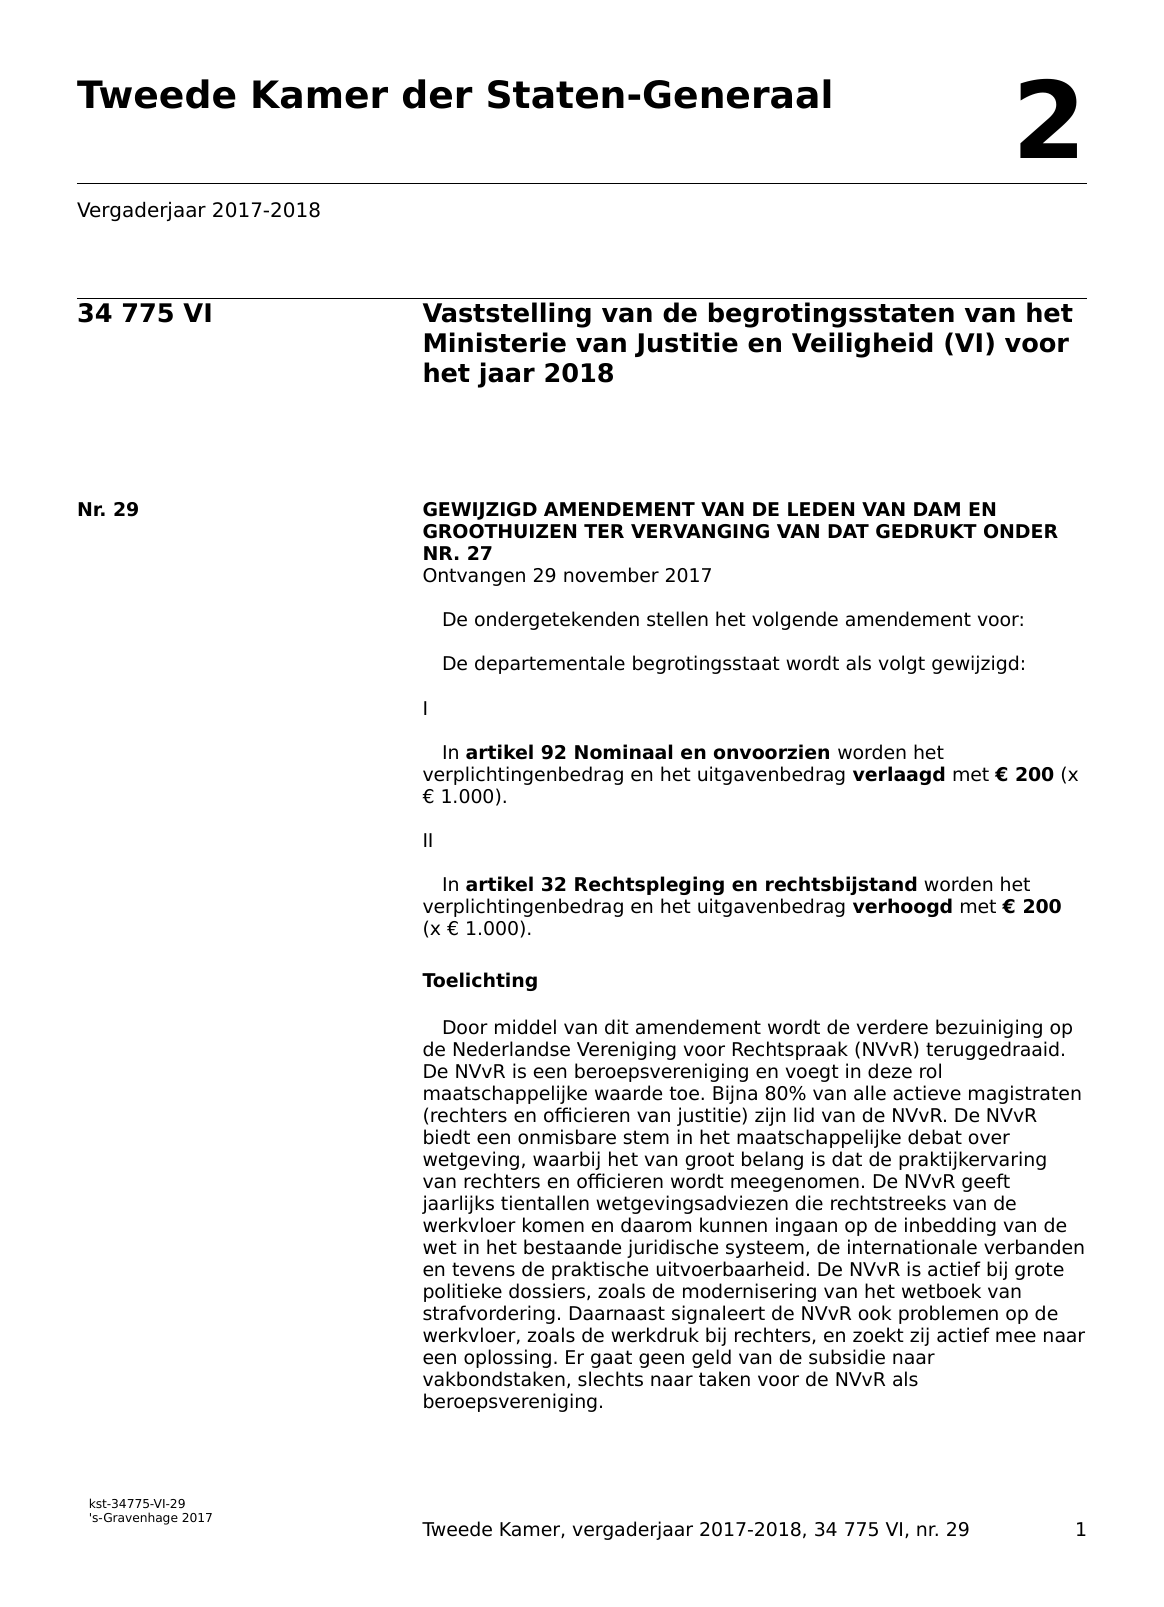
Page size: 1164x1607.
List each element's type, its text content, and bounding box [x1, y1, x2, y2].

table_header 2 [886, 59, 1087, 183]
text I [422, 697, 1087, 719]
subtitle Toelichting [422, 970, 1087, 992]
text kst-34775-VI-29 [88, 1497, 323, 1511]
subtitle 34 775 VI Vaststelling van de begrotingsstaten van het Ministerie van Justitie en Veiligheid (VI) voor het jaar 2018 [77, 299, 1087, 388]
table_header Tweede Kamer der Staten-Generaal [77, 59, 886, 183]
text Ontvangen 29 november 2017 [422, 565, 1087, 587]
subtitle Nr. 29 GEWIJZIGD AMENDEMENT VAN DE LEDEN VAN DAM EN GROOTHUIZEN TER VERVANGING VAN DAT GEDRUKT ONDER NR. 27 [77, 499, 1087, 565]
text De ondergetekenden stellen het volgende amendement voor: [422, 609, 1087, 631]
text Door middel van dit amendement wordt de verdere bezuiniging op de Nederlandse Vereniging voor Rechtspraak (NVvR) teruggedraaid. De NVvR is een beroepsvereniging en voegt in deze rol maatschappelijke waarde toe. Bijna 80% van alle actieve magistraten (rechters en officieren van justitie) zijn lid van de NVvR. De NVvR biedt een onmisbare stem in het maatschappelijke debat over wetgeving, waarbij het van groot belang is dat de praktijkervaring van rechters en officieren wordt meegenomen. De NVvR geeft jaarlijks tientallen wetgevingsadviezen die rechtstreeks van de werkvloer komen en daarom kunnen ingaan op de inbedding van de wet in het bestaande juridische systeem, de internationale verbanden en tevens de praktische uitvoerbaarheid. De NVvR is actief bij grote politieke dossiers, zoals de modernisering van het wetboek van strafvordering. Daarnaast signaleert de NVvR ook problemen op de werkvloer, zoals de werkdruk bij rechters, en zoekt zij actief mee naar een oplossing. Er gaat geen geld van de subsidie naar vakbondstaken, slechts naar taken voor de NVvR als beroepsvereniging. [422, 1017, 1087, 1412]
text II [422, 830, 1087, 852]
text In artikel 92 Nominaal en onvoorzien worden het verplichtingenbedrag en het uitgavenbedrag verlaagd met € 200 (x € 1.000). [422, 742, 1087, 808]
text De departementale begrotingsstaat wordt als volgt gewijzigd: [422, 653, 1087, 675]
text In artikel 32 Rechtspleging en rechtsbijstand worden het verplichtingenbedrag en het uitgavenbedrag verhoogd met € 200 (x € 1.000). [422, 874, 1087, 940]
text 's-Gravenhage 2017 [88, 1511, 323, 1525]
table_cell Vergaderjaar 2017-2018 [77, 184, 1087, 298]
